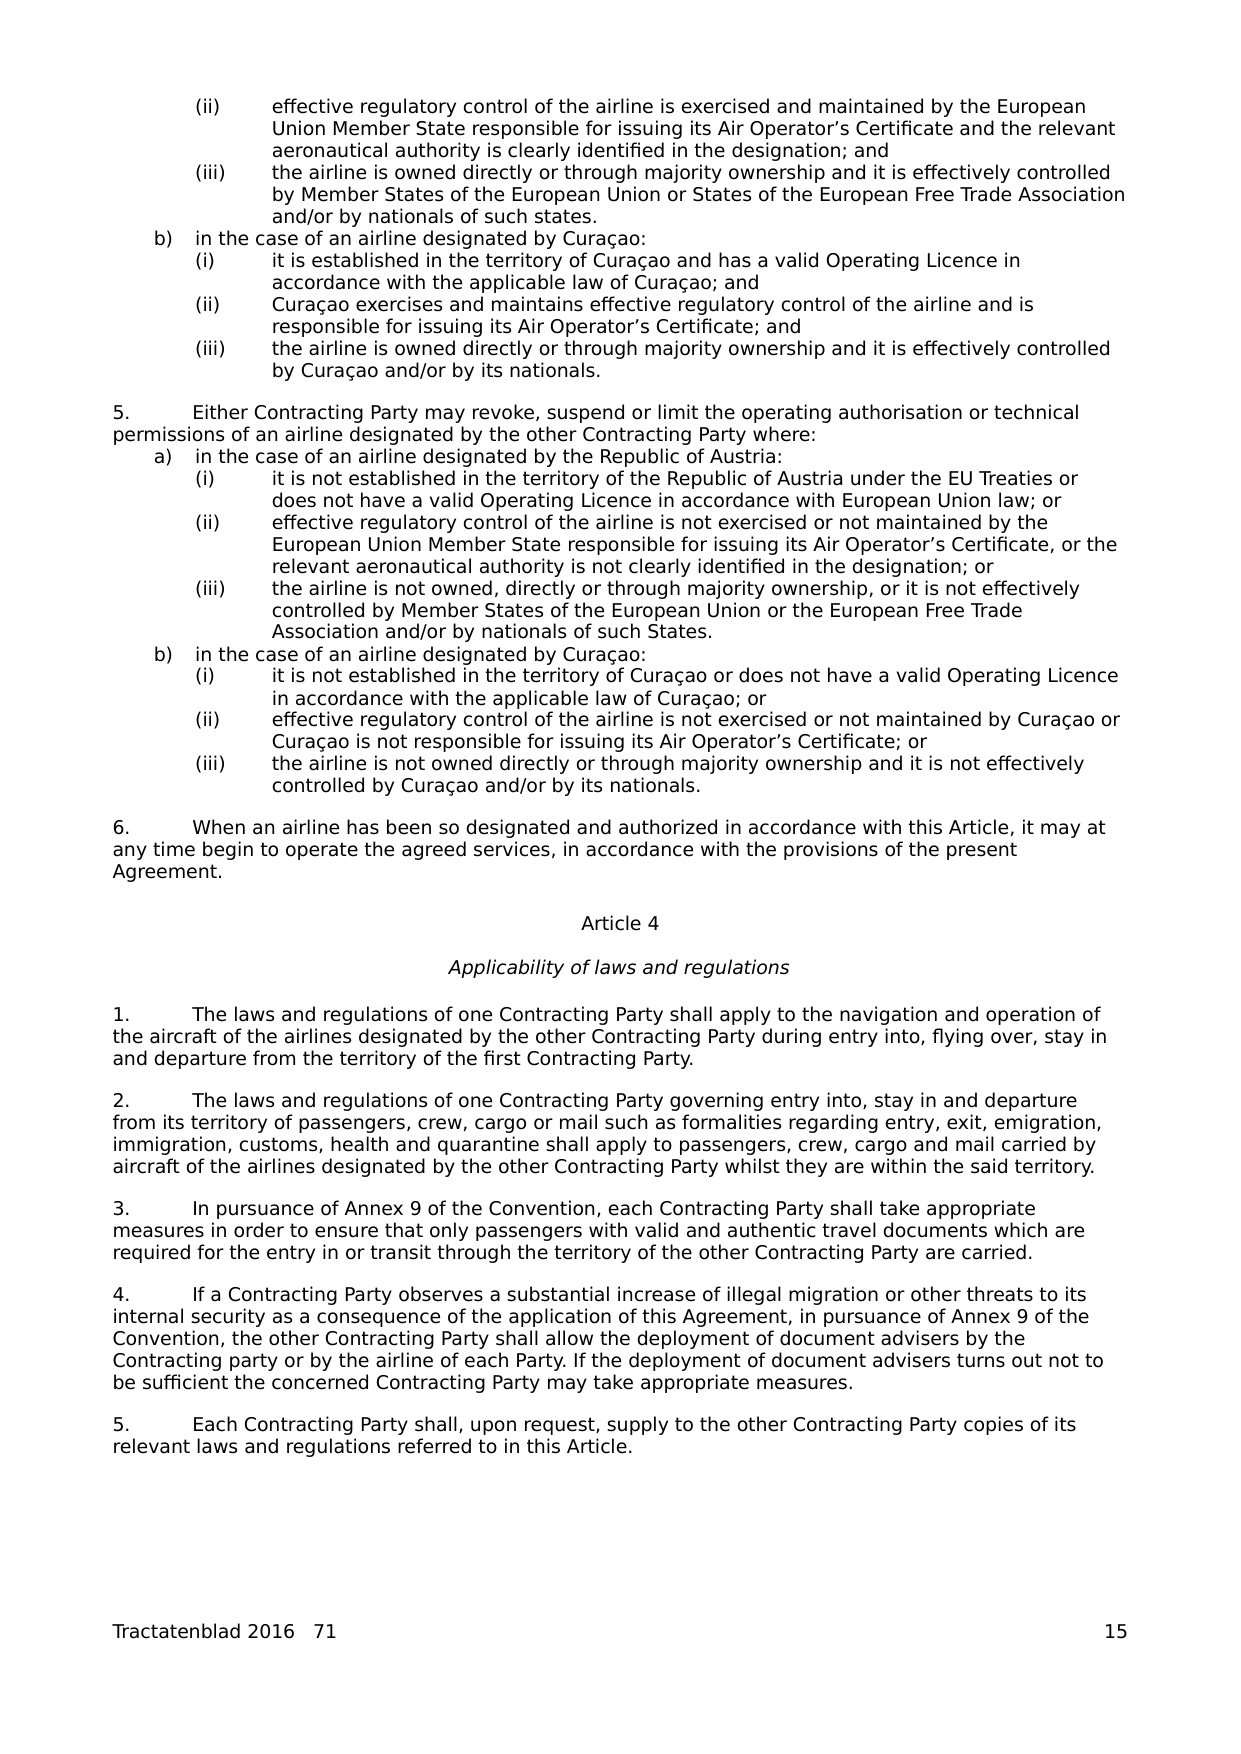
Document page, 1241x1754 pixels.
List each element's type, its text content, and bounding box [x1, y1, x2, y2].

text 3. In pursuance of Annex 9 of the Convention, each Contracting Party shall take appropriate measures in order to ensure that only passengers with valid and authentic travel documents which are required for the entry in or transit through the territory of the other Contracting Party are carried. [112, 1198, 1128, 1264]
text 1. The laws and regulations of one Contracting Party shall apply to the navigation and operation of the aircraft of the airlines designated by the other Contracting Party during entry into, flying over, stay in and departure from the territory of the first Contracting Party. [112, 1004, 1128, 1070]
text 5. Either Contracting Party may revoke, suspend or limit the operating authorisation or technical permissions of an airline designated by the other Contracting Party where: [112, 402, 1128, 446]
text (iii) the airline is not owned directly or through majority ownership and it is not effectively controlled by Curaçao and/or by its nationals. [195, 753, 1128, 797]
text 2. The laws and regulations of one Contracting Party governing entry into, stay in and departure from its territory of passengers, crew, cargo or mail such as formalities regarding entry, exit, emigration, immigration, customs, health and quarantine shall apply to passengers, crew, cargo and mail carried by aircraft of the airlines designated by the other Contracting Party whilst they are within the said territory. [112, 1090, 1128, 1178]
text (i) it is established in the territory of Curaçao and has a valid Operating Licence in accordance with the applicable law of Curaçao; and [195, 250, 1128, 294]
text a) in the case of an airline designated by the Republic of Austria: [153, 446, 1128, 468]
text (i) it is not established in the territory of the Republic of Austria under the EU Treaties or does not have a valid Operating Licence in accordance with European Union law; or [195, 468, 1128, 512]
text b) in the case of an airline designated by Curaçao: [153, 228, 1128, 250]
text (ii) Curaçao exercises and maintains effective regulatory control of the airline and is responsible for issuing its Air Operator’s Certificate; and [195, 294, 1128, 338]
text 4. If a Contracting Party observes a substantial increase of illegal migration or other threats to its internal security as a consequence of the application of this Agreement, in pursuance of Annex 9 of the Convention, the other Contracting Party shall allow the deployment of document advisers by the Contracting party or by the airline of each Party. If the deployment of document advisers turns out not to be sufficient the concerned Contracting Party may take appropriate measures. [112, 1284, 1128, 1394]
text (ii) effective regulatory control of the airline is not exercised or not maintained by the European Union Member State responsible for issuing its Air Operator’s Certificate, or the relevant aeronautical authority is not clearly identified in the designation; or [195, 512, 1128, 577]
text 6. When an airline has been so designated and authorized in accordance with this Article, it may at any time begin to operate the agreed services, in accordance with the provisions of the present Agreement. [112, 817, 1128, 883]
text 5. Each Contracting Party shall, upon request, supply to the other Contracting Party copies of its relevant laws and regulations referred to in this Article. [112, 1414, 1128, 1458]
text b) in the case of an airline designated by Curaçao: [153, 643, 1128, 665]
text (iii) the airline is owned directly or through majority ownership and it is effectively controlled by Member States of the European Union or States of the European Free Trade Association and/or by nationals of such states. [195, 162, 1128, 228]
text (iii) the airline is owned directly or through majority ownership and it is effectively controlled by Curaçao and/or by its nationals. [195, 338, 1128, 382]
text (ii) effective regulatory control of the airline is exercised and maintained by the European Union Member State responsible for issuing its Air Operator’s Certificate and the relevant aeronautical authority is clearly identified in the designation; and [195, 96, 1128, 162]
text (i) it is not established in the territory of Curaçao or does not have a valid Operating Licence in accordance with the applicable law of Curaçao; or [195, 665, 1128, 709]
text (ii) effective regulatory control of the airline is not exercised or not maintained by Curaçao or Curaçao is not responsible for issuing its Air Operator’s Certificate; or [195, 709, 1128, 753]
subtitle Article 4 Applicability of laws and regulations [112, 913, 1128, 979]
text (iii) the airline is not owned, directly or through majority ownership, or it is not effectively controlled by Member States of the European Union or the European Free Trade Association and/or by nationals of such States. [195, 577, 1128, 643]
